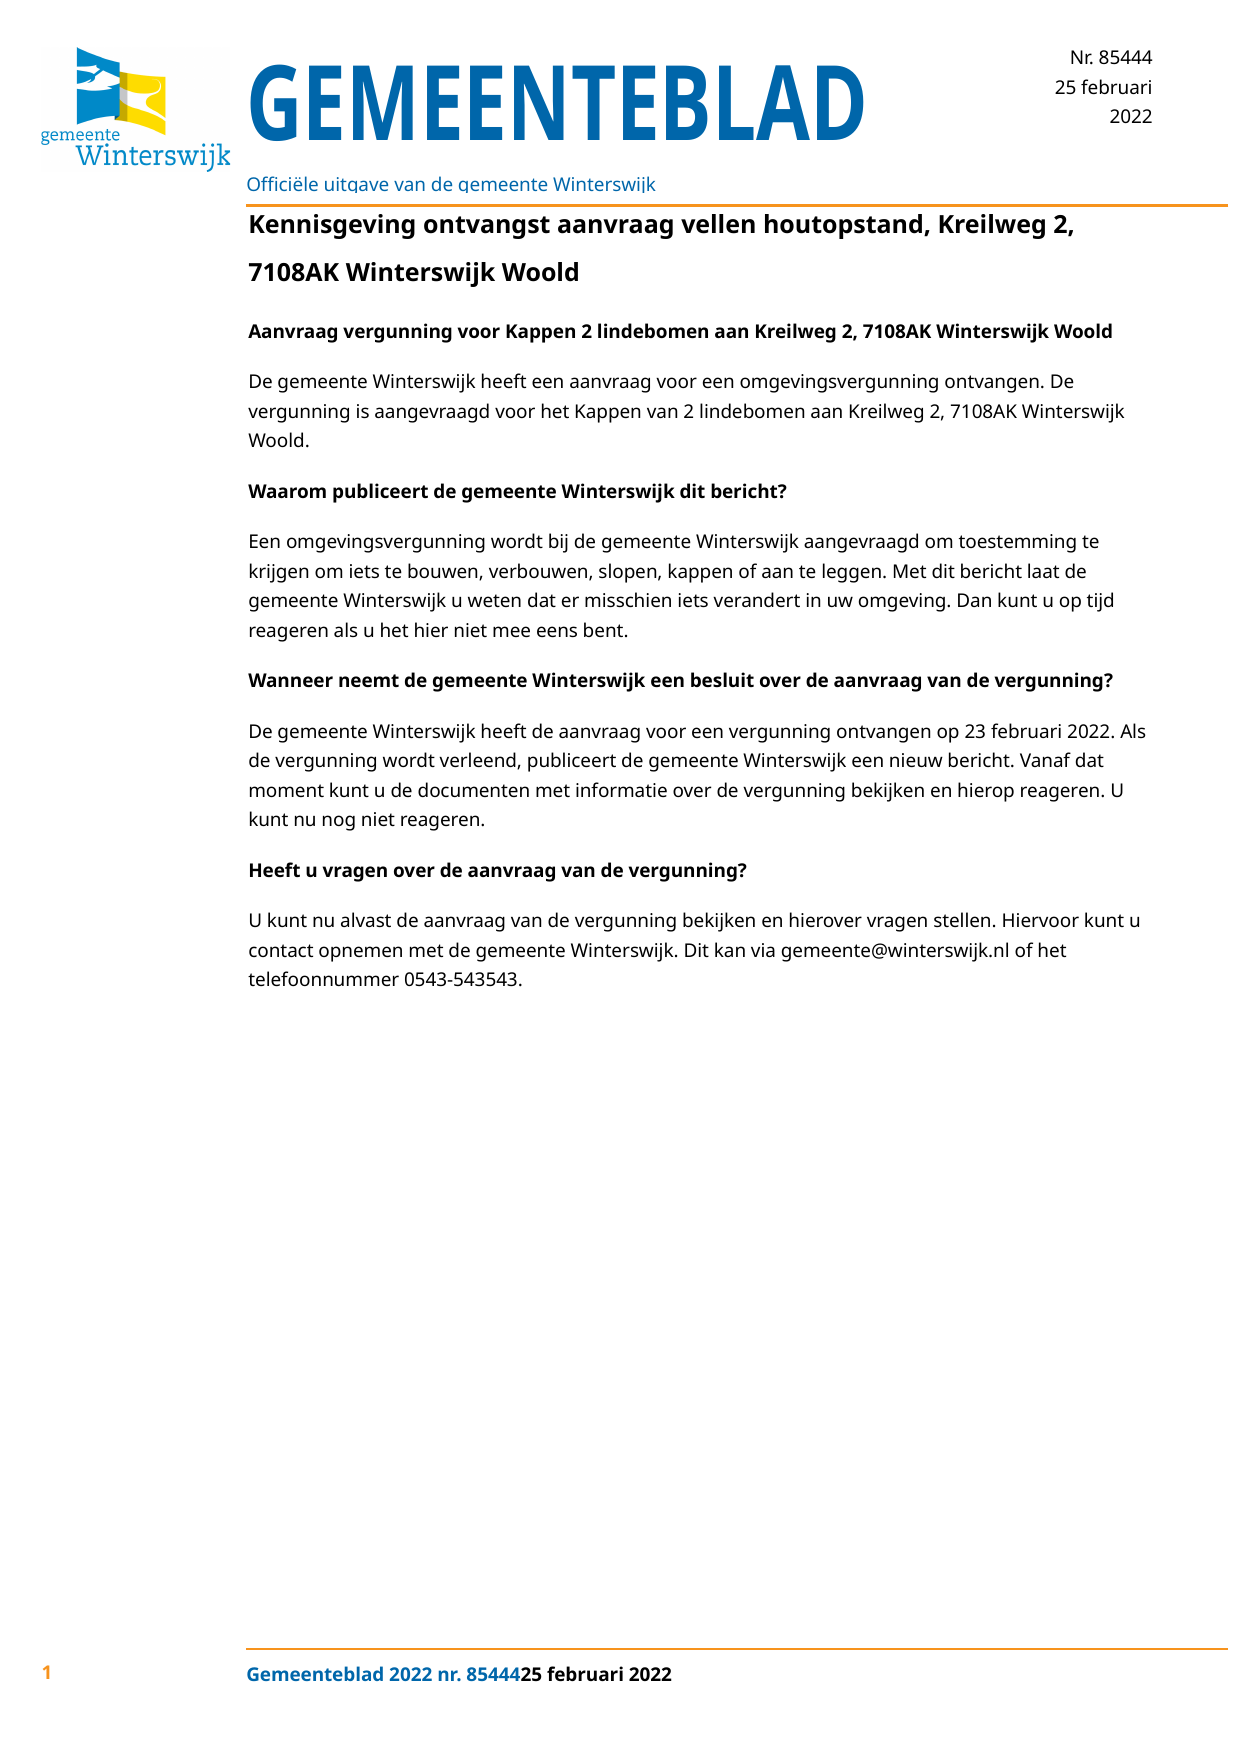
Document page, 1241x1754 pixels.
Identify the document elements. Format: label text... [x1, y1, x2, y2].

picture [225, 153, 231, 162]
text De gemeente Winterswijk heeft een aanvraag voor een omgevingsvergunning ontvangen. De vergunning is aangevraagd voor het Kappen van 2 lindebomen aan Kreilweg 2, 7108AK Winterswijk Woold. [248, 368, 1152, 453]
text Een omgevingsvergunning wordt bij de gemeente Winterswijk aangevraagd om toestemming te krijgen om iets te bouwen, verbouwen, slopen, kappen of aan te leggen. Met dit bericht laat de gemeente Winterswijk u weten dat er misschien iets verandert in uw omgeving. Dan kunt u op tijd reageren als u het hier niet mee eens bent. [248, 528, 1152, 643]
text Wanneer neemt de gemeente Winterswijk een besluit over de aanvraag van de vergunning? [248, 667, 1152, 693]
text Kennisgeving ontvangst aanvraag vellen houtopstand, Kreilweg 2, 7108AK Winterswijk Woold [248, 207, 1152, 288]
picture [41, 47, 231, 172]
text U kunt nu alvast de aanvraag van de vergunning bekijken en hierover vragen stellen. Hiervoor kunt u contact opnemen met de gemeente Winterswijk. Dit kan via gemeente@winterswijk.nl of het telefoonnummer 0543-543543. [248, 907, 1152, 992]
text Waarom publiceert de gemeente Winterswijk dit bericht? [248, 478, 1152, 504]
text Aanvraag vergunning voor Kappen 2 lindebomen aan Kreilweg 2, 7108AK Winterswijk Woold [248, 318, 1152, 344]
text Heeft u vragen over de aanvraag van de vergunning? [248, 857, 1152, 883]
text De gemeente Winterswijk heeft de aanvraag voor een vergunning ontvangen op 23 februari 2022. Als de vergunning wordt verleend, publiceert de gemeente Winterswijk een nieuw bericht. Vanaf dat moment kunt u de documenten met informatie over de vergunning bekijken en hierop reageren. U kunt nu nog niet reageren. [248, 718, 1152, 832]
